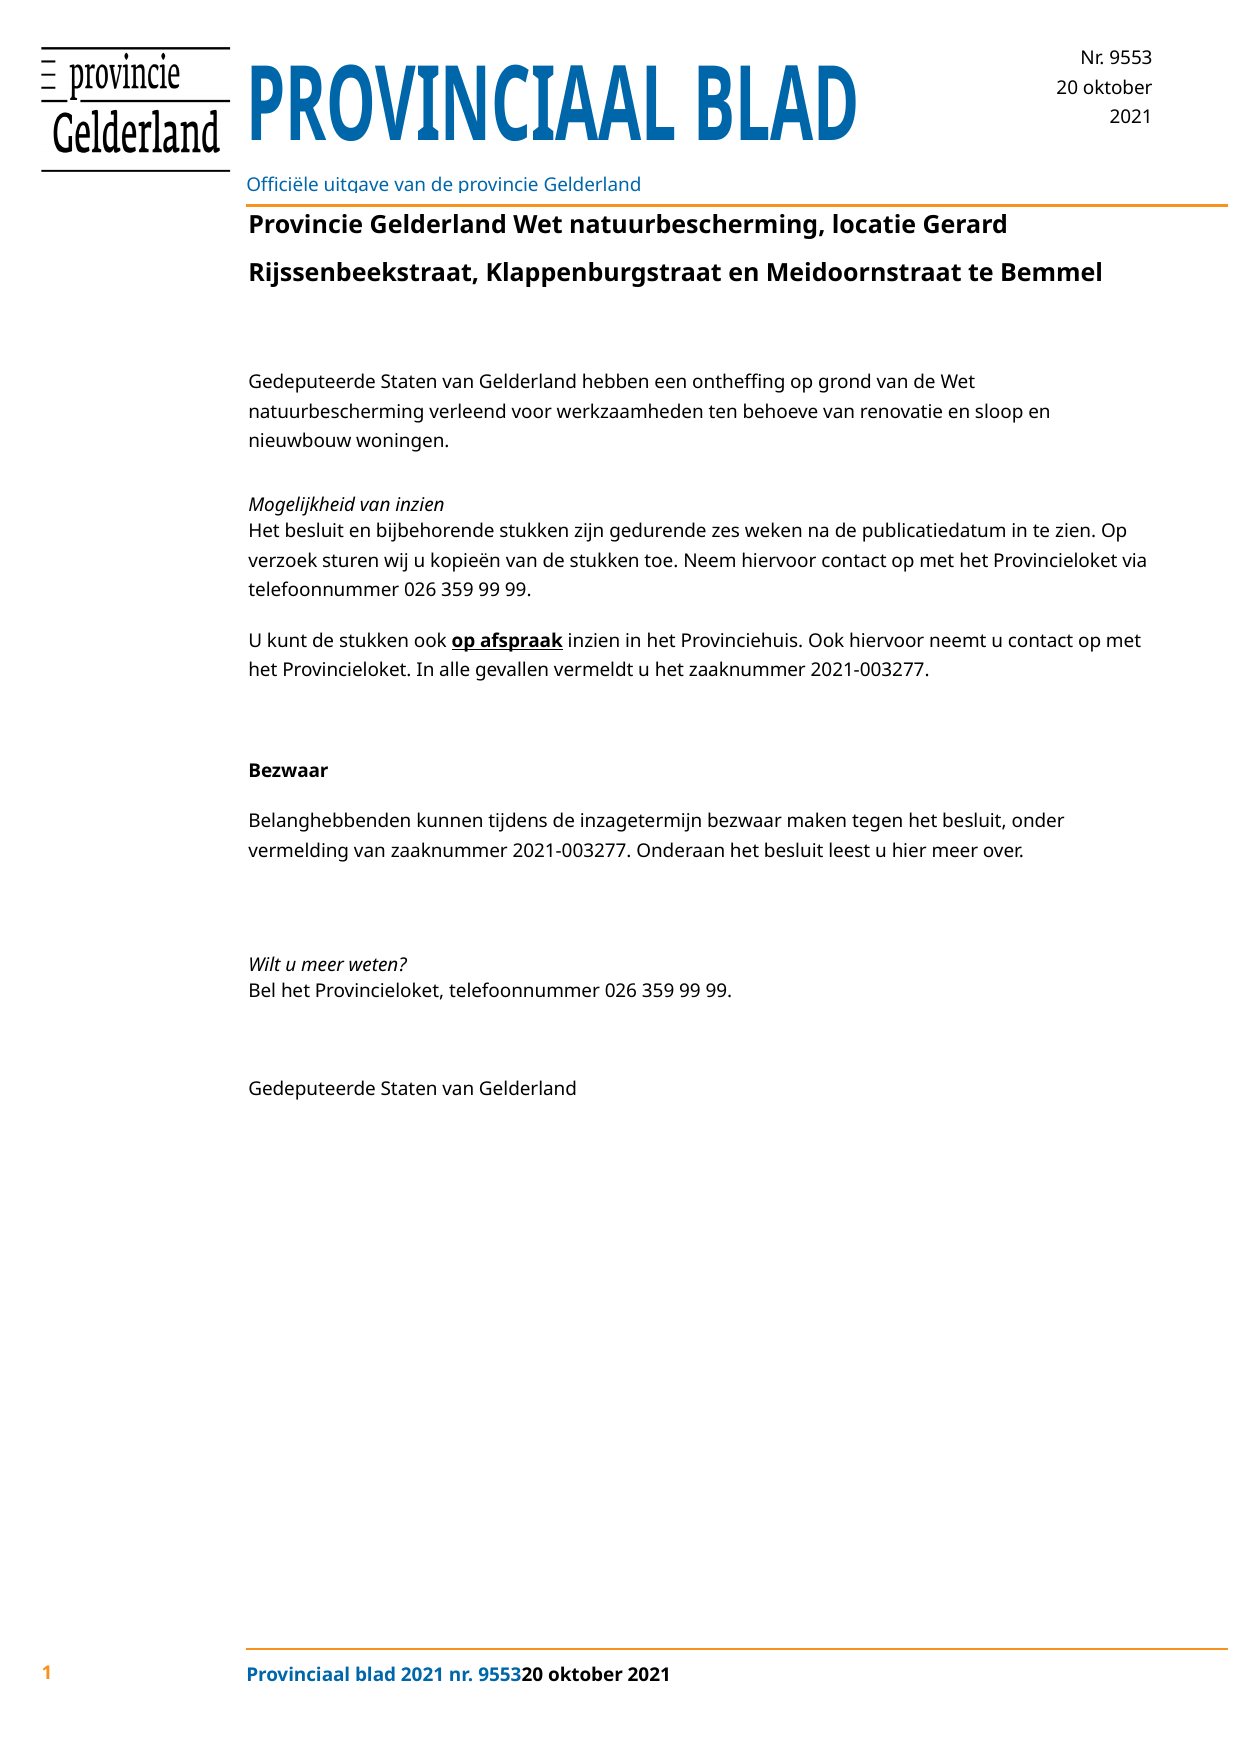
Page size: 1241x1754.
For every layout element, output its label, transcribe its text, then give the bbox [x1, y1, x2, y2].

text Provincie Gelderland Wet natuurbescherming, locatie Gerard Rijssenbeekstraat, Klappenburgstraat en Meidoornstraat te Bemmel [248, 207, 1152, 288]
text Gedeputeerde Staten van Gelderland hebben een ontheffing op grond van de Wet natuurbescherming verleend voor werkzaamheden ten behoeve van renovatie en sloop en nieuwbouw woningen. [248, 368, 1152, 453]
text Gedeputeerde Staten van Gelderland [248, 1076, 1152, 1101]
picture [41, 47, 231, 172]
text Het besluit en bijbehorende stukken zijn gedurende zes weken na de publicatiedatum in te zien. Op verzoek sturen wij u kopieën van de stukken toe. Neem hiervoor contact op met het Provincieloket via telefoonnummer 026 359 99 99. [248, 517, 1152, 602]
text Bezwaar [248, 757, 1152, 783]
text Wilt u meer weten? [248, 952, 1152, 977]
text Mogelijkheid van inzien [248, 491, 1152, 517]
text U kunt de stukken ook op afspraak inzien in het Provinciehuis. Ook hiervoor neemt u contact op met het Provincieloket. In alle gevallen vermeldt u het zaaknummer 2021-003277. [248, 627, 1152, 682]
text Belanghebbenden kunnen tijdens de inzagetermijn bezwaar maken tegen het besluit, onder vermelding van zaaknummer 2021-003277. Onderaan het besluit leest u hier meer over. [248, 808, 1152, 863]
text Bel het Provincieloket, telefoonnummer 026 359 99 99. [248, 977, 1152, 1003]
